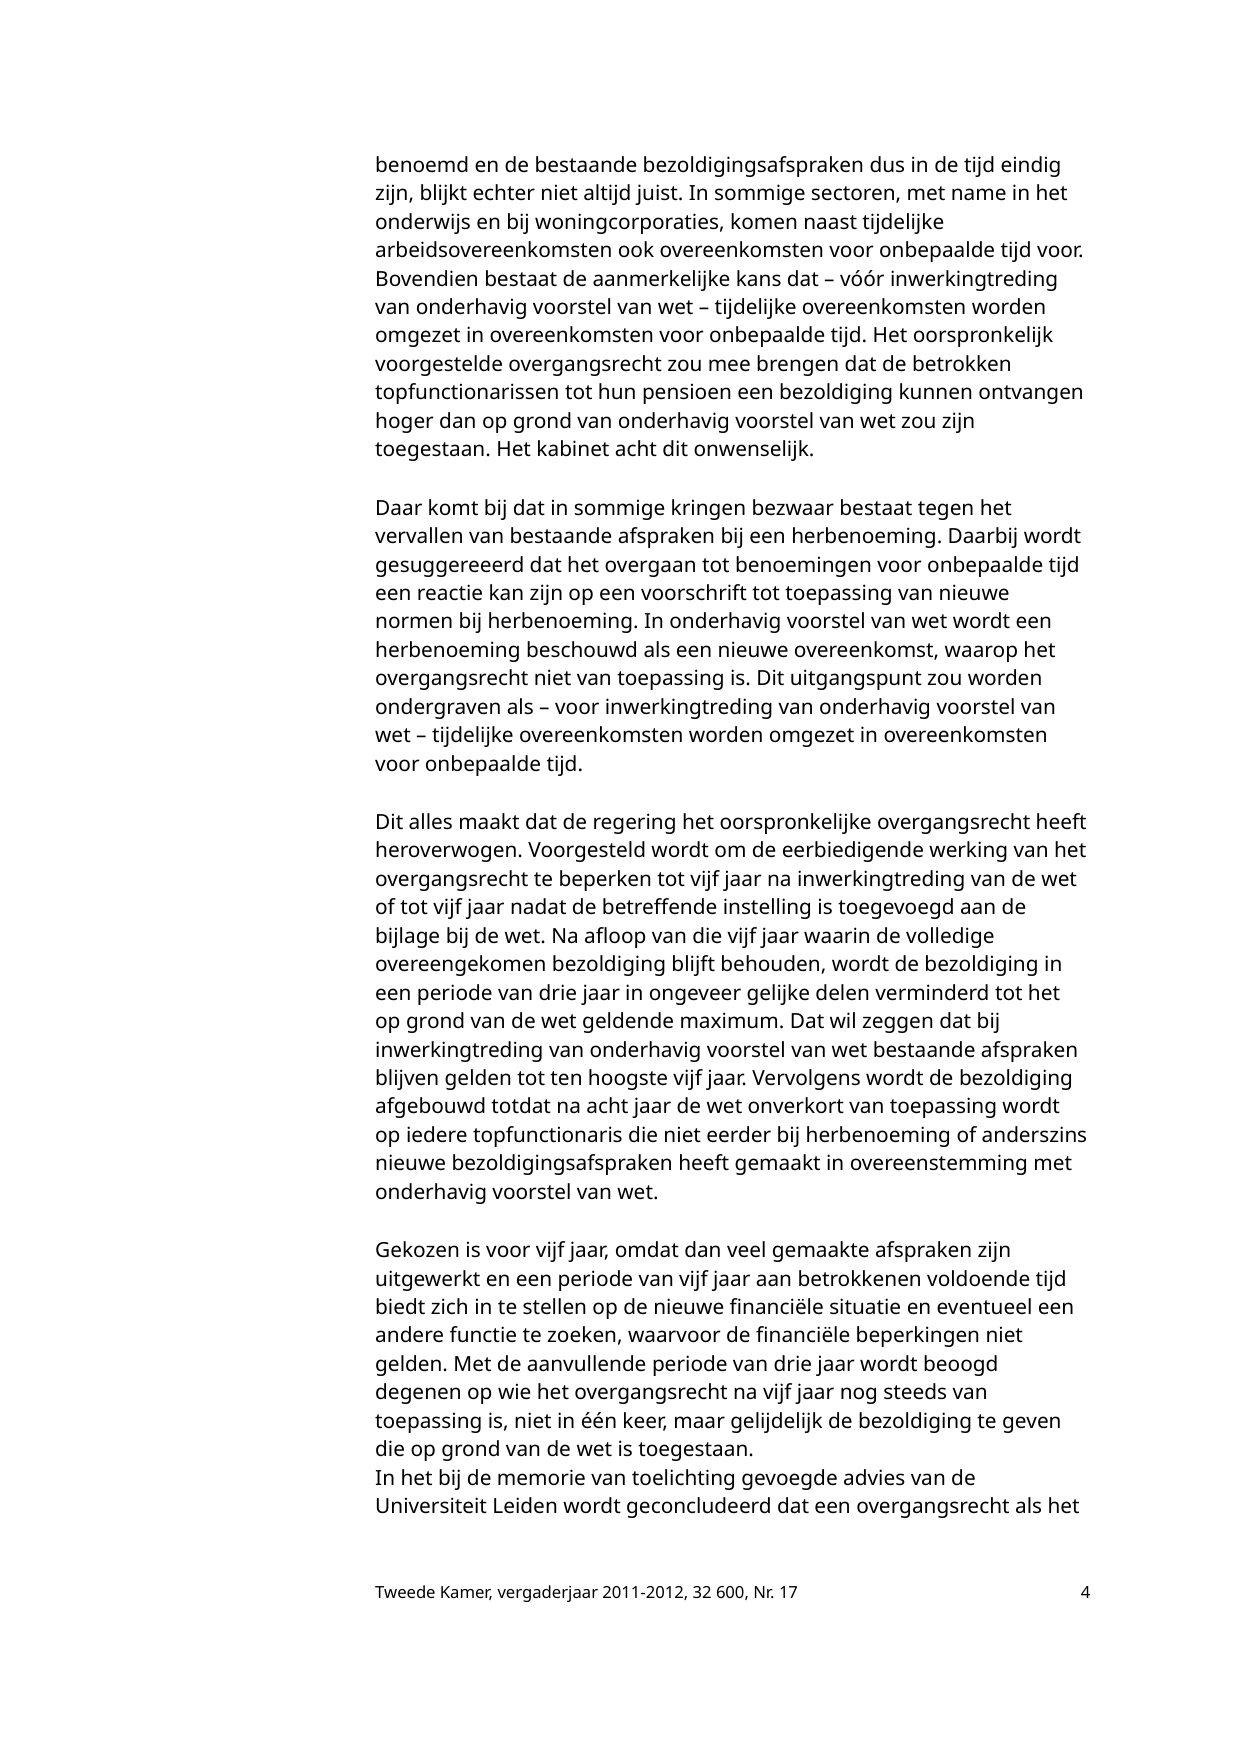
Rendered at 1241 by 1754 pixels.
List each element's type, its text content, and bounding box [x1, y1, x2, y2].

text Gekozen is voor vijf jaar, omdat dan veel gemaakte afspraken zijn uitgewerkt en een periode van vijf jaar aan betrokkenen voldoende tijd biedt zich in te stellen op de nieuwe financiële situatie en eventueel een andere functie te zoeken, waarvoor de financiële beperkingen niet gelden. Met de aanvullende periode van drie jaar wordt beoogd degenen op wie het overgangsrecht na vijf jaar nog steeds van toepassing is, niet in één keer, maar gelijdelijk de bezoldiging te geven die op grond van de wet is toegestaan. [375, 1235, 1090, 1463]
text In het bij de memorie van toelichting gevoegde advies van de Universiteit Leiden wordt geconcludeerd dat een overgangsrecht als het [375, 1463, 1090, 1520]
text Daar komt bij dat in sommige kringen bezwaar bestaat tegen het vervallen van bestaande afspraken bij een herbenoeming. Daarbij wordt gesuggereeerd dat het overgaan tot benoemingen voor onbepaalde tijd een reactie kan zijn op een voorschrift tot toepassing van nieuwe normen bij herbenoeming. In onderhavig voorstel van wet wordt een herbenoeming beschouwd als een nieuwe overeenkomst, waarop het overgangsrecht niet van toepassing is. Dit uitgangspunt zou worden ondergraven als – voor inwerkingtreding van onderhavig voorstel van wet – tijdelijke overeenkomsten worden omgezet in overeenkomsten voor onbepaalde tijd. [375, 493, 1090, 777]
text benoemd en de bestaande bezoldigingsafspraken dus in de tijd eindig zijn, blijkt echter niet altijd juist. In sommige sectoren, met name in het onderwijs en bij woningcorporaties, komen naast tijdelijke arbeidsovereenkomsten ook overeenkomsten voor onbepaalde tijd voor. Bovendien bestaat de aanmerkelijke kans dat – vóór inwerkingtreding van onderhavig voorstel van wet – tijdelijke overeenkomsten worden omgezet in overeenkomsten voor onbepaalde tijd. Het oorspronkelijk voorgestelde overgangsrecht zou mee brengen dat de betrokken topfunctionarissen tot hun pensioen een bezoldiging kunnen ontvangen hoger dan op grond van onderhavig voorstel van wet zou zijn toegestaan. Het kabinet acht dit onwenselijk. [375, 150, 1090, 463]
text Dit alles maakt dat de regering het oorspronkelijke overgangsrecht heeft heroverwogen. Voorgesteld wordt om de eerbiedigende werking van het overgangsrecht te beperken tot vijf jaar na inwerkingtreding van de wet of tot vijf jaar nadat de betreffende instelling is toegevoegd aan de bijlage bij de wet. Na afloop van die vijf jaar waarin de volledige overeengekomen bezoldiging blijft behouden, wordt de bezoldiging in een periode van drie jaar in ongeveer gelijke delen verminderd tot het op grond van de wet geldende maximum. Dat wil zeggen dat bij inwerkingtreding van onderhavig voorstel van wet bestaande afspraken blijven gelden tot ten hoogste vijf jaar. Vervolgens wordt de bezoldiging afgebouwd totdat na acht jaar de wet onverkort van toepassing wordt op iedere topfunctionaris die niet eerder bij herbenoeming of anderszins nieuwe bezoldigingsafspraken heeft gemaakt in overeenstemming met onderhavig voorstel van wet. [375, 807, 1090, 1205]
